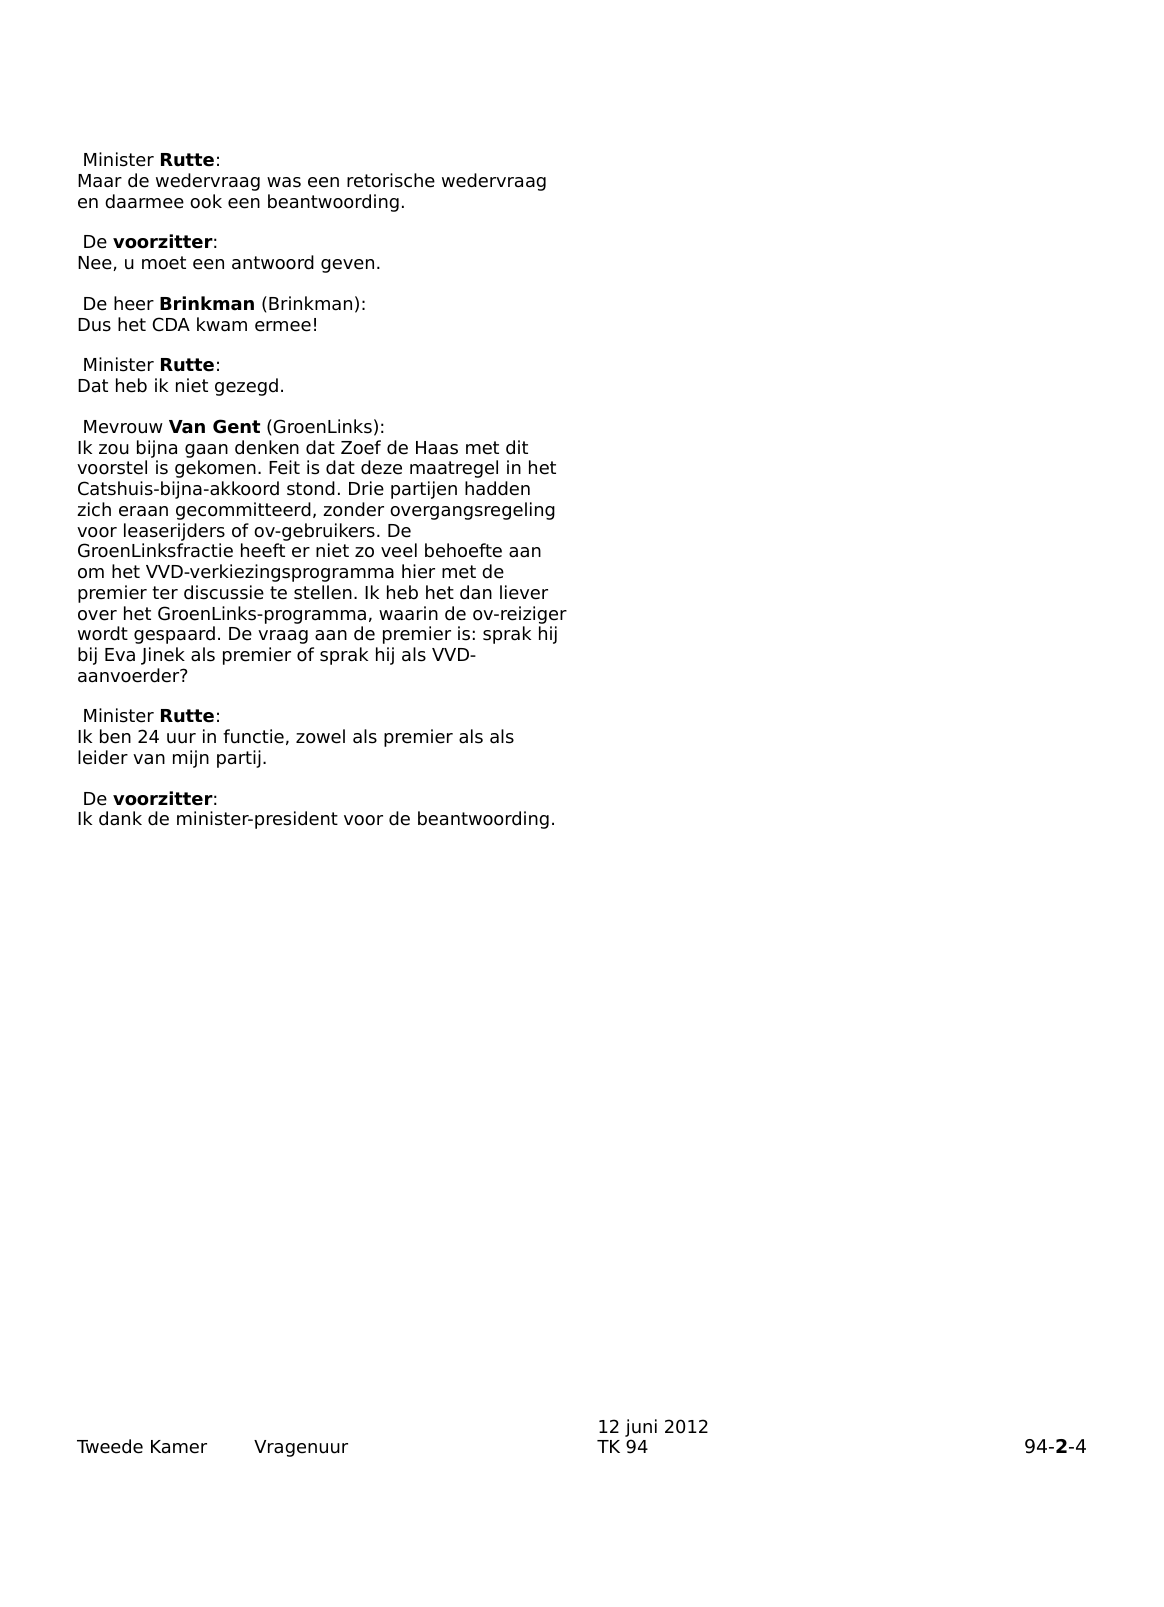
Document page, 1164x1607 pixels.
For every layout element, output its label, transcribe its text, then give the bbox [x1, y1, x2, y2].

text Dus het CDA kwam ermee! [77, 314, 567, 335]
text Mevrouw Van Gent (GroenLinks): [77, 417, 567, 437]
text De heer Brinkman (Brinkman): [77, 294, 567, 314]
text De voorzitter: [77, 232, 567, 253]
text Ik dank de minister-president voor de beantwoording. [77, 809, 567, 830]
text Maar de wedervraag was een retorische wedervraag en daarmee ook een beantwoording. [77, 171, 567, 212]
text Minister Rutte: [77, 706, 567, 727]
text Dat heb ik niet gezegd. [77, 376, 567, 397]
text Ik zou bijna gaan denken dat Zoef de Haas met dit voorstel is gekomen. Feit is dat deze maatregel in het Catshuis-bijna-akkoord stond. Drie partijen hadden zich eraan gecommitteerd, zonder overgangsregeling voor leaserijders of ov-gebruikers. De GroenLinksfractie heeft er niet zo veel behoefte aan om het VVD-verkiezingsprogramma hier met de premier ter discussie te stellen. Ik heb het dan liever over het GroenLinks-programma, waarin de ov-reiziger wordt gespaard. De vraag aan de premier is: sprak hij bij Eva Jinek als premier of sprak hij als VVD-aanvoerder? [77, 437, 567, 686]
text Minister Rutte: [77, 150, 567, 171]
text Ik ben 24 uur in functie, zowel als premier als als leider van mijn partij. [77, 727, 567, 768]
text Nee, u moet een antwoord geven. [77, 253, 567, 274]
text Minister Rutte: [77, 355, 567, 376]
text De voorzitter: [77, 788, 567, 809]
